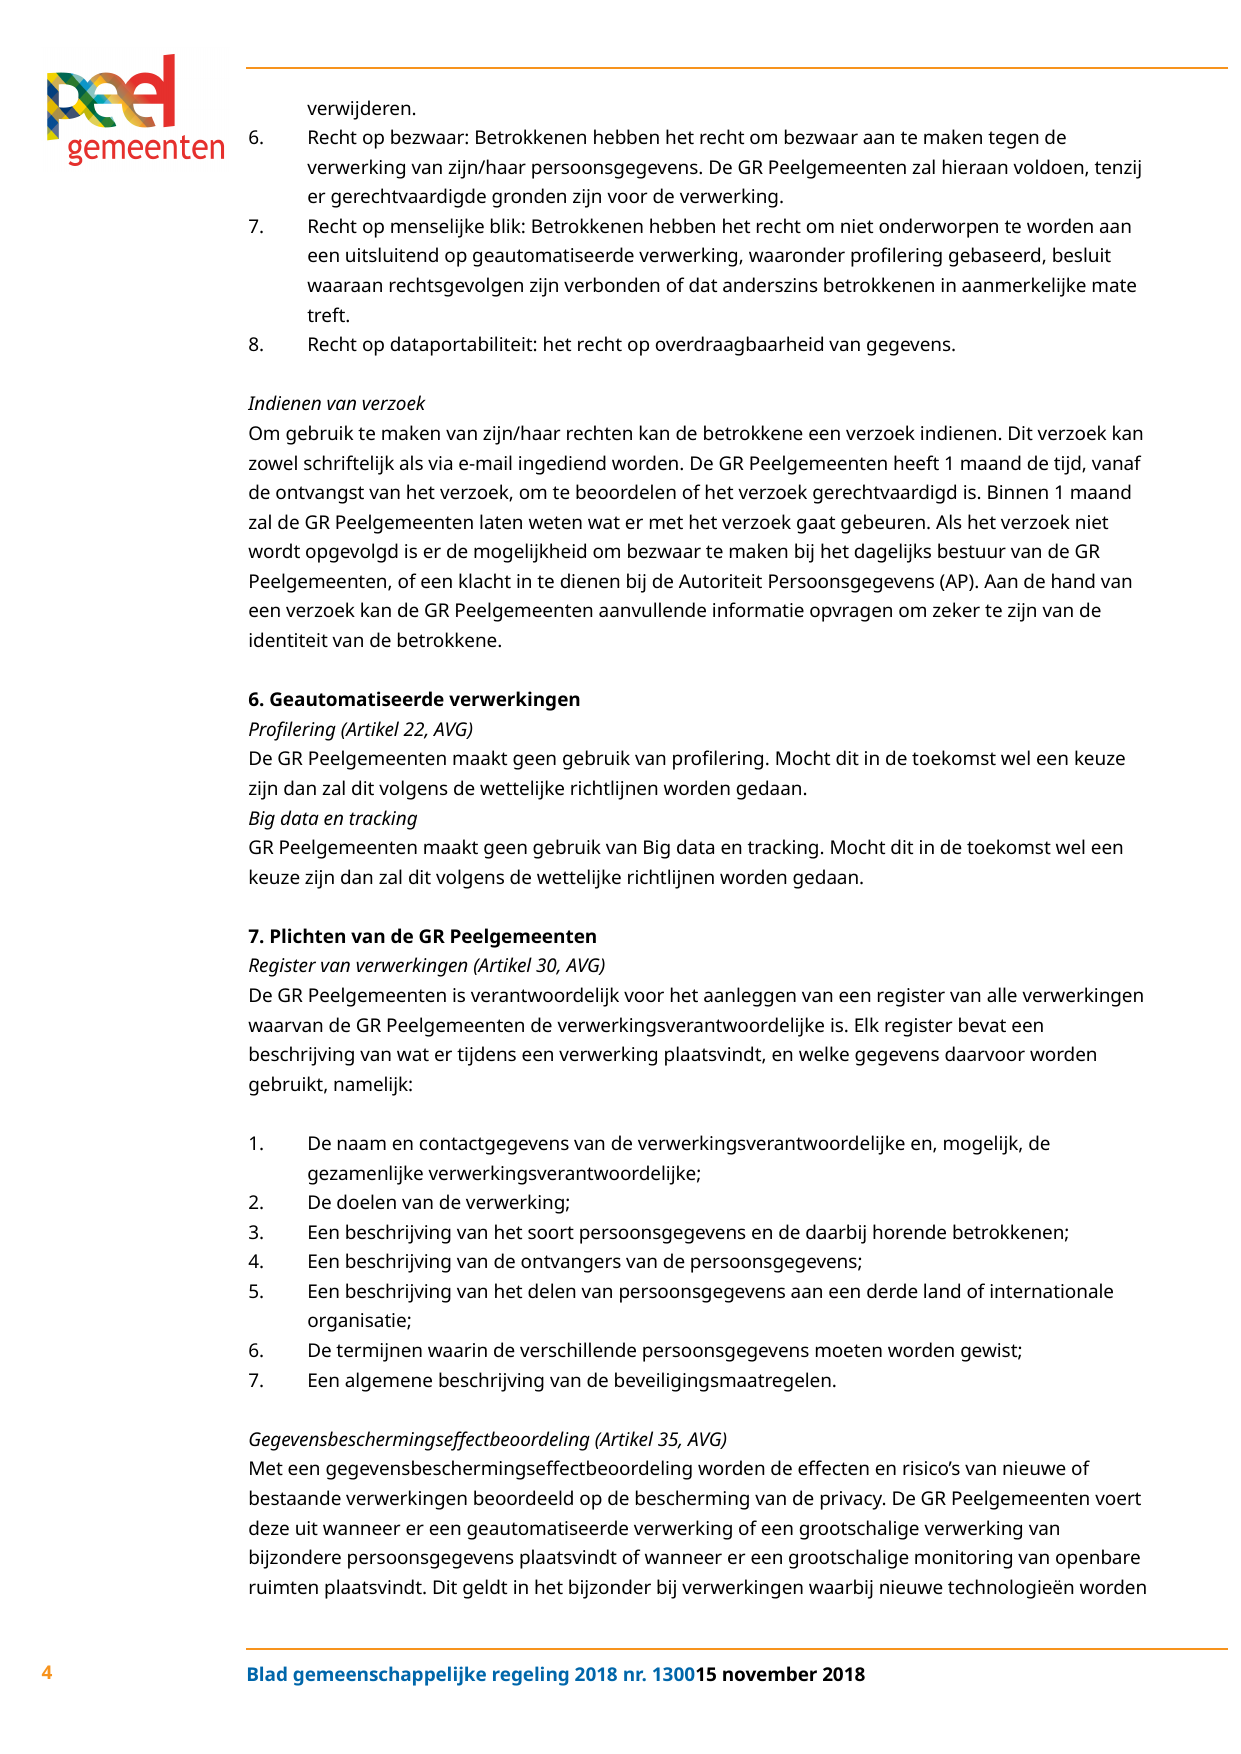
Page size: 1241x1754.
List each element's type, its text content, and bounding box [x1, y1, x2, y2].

text Gegevensbeschermingseffectbeoordeling (Artikel 35, AVG) [248, 1426, 1152, 1452]
text 7. Plichten van de GR Peelgemeenten [248, 923, 1152, 949]
list Recht op menselijke blik: Betrokkenen hebben het recht om niet onderworpen te worden aan een uitsluitend op geautomatiseerde verwerking, waaronder profilering gebaseerd, besluit waaraan rechtsgevolgen zijn verbonden of dat anderszins betrokkenen in aanmerkelijke mate treft. [248, 213, 1152, 328]
text Indienen van verzoek [248, 391, 1152, 416]
list Een beschrijving van het soort persoonsgegevens en de daarbij horende betrokkenen; [248, 1219, 1152, 1245]
list Een beschrijving van het delen van persoonsgegevens aan een derde land of internationale organisatie; [248, 1278, 1152, 1333]
list Een algemene beschrijving van de beveiligingsmaatregelen. [248, 1367, 1152, 1393]
list verwijderen. [248, 95, 1152, 121]
picture [41, 47, 231, 172]
text GR Peelgemeenten maakt geen gebruik van Big data en tracking. Mocht dit in de toekomst wel een keuze zijn dan zal dit volgens de wettelijke richtlijnen worden gedaan. [248, 834, 1152, 890]
list Een beschrijving van de ontvangers van de persoonsgegevens; [248, 1248, 1152, 1274]
text Register van verwerkingen (Artikel 30, AVG) [248, 953, 1152, 978]
list De doelen van de verwerking; [248, 1189, 1152, 1215]
text De GR Peelgemeenten maakt geen gebruik van profilering. Mocht dit in de toekomst wel een keuze zijn dan zal dit volgens de wettelijke richtlijnen worden gedaan. [248, 746, 1152, 801]
text De GR Peelgemeenten is verantwoordelijk voor het aanleggen van een register van alle verwerkingen waarvan de GR Peelgemeenten de verwerkingsverantwoordelijke is. Elk register bevat een beschrijving van wat er tijdens een verwerking plaatsvindt, en welke gegevens daarvoor worden gebruikt, namelijk: [248, 982, 1152, 1097]
text Profilering (Artikel 22, AVG) [248, 716, 1152, 742]
text 6. Geautomatiseerde verwerkingen [248, 686, 1152, 712]
list Recht op bezwaar: Betrokkenen hebben het recht om bezwaar aan te maken tegen de verwerking van zijn/haar persoonsgegevens. De GR Peelgemeenten zal hieraan voldoen, tenzij er gerechtvaardigde gronden zijn voor de verwerking. [248, 124, 1152, 209]
list De naam en contactgegevens van de verwerkingsverantwoordelijke en, mogelijk, de gezamenlijke verwerkingsverantwoordelijke; [248, 1130, 1152, 1186]
text Om gebruik te maken van zijn/haar rechten kan de betrokkene een verzoek indienen. Dit verzoek kan zowel schriftelijk als via e-mail ingediend worden. De GR Peelgemeenten heeft 1 maand de tijd, vanaf de ontvangst van het verzoek, om te beoordelen of het verzoek gerechtvaardigd is. Binnen 1 maand zal de GR Peelgemeenten laten weten wat er met het verzoek gaat gebeuren. Als het verzoek niet wordt opgevolgd is er de mogelijkheid om bezwaar te maken bij het dagelijks bestuur van de GR Peelgemeenten, of een klacht in te dienen bij de Autoriteit Persoonsgegevens (AP). Aan de hand van een verzoek kan de GR Peelgemeenten aanvullende informatie opvragen om zeker te zijn van de identiteit van de betrokkene. [248, 420, 1152, 653]
text Met een gegevensbeschermingseffectbeoordeling worden de effecten en risico’s van nieuwe of bestaande verwerkingen beoordeeld op de bescherming van de privacy. De GR Peelgemeenten voert deze uit wanneer er een geautomatiseerde verwerking of een grootschalige verwerking van bijzondere persoonsgegevens plaatsvindt of wanneer er een grootschalige monitoring van openbare ruimten plaatsvindt. Dit geldt in het bijzonder bij verwerkingen waarbij nieuwe technologieën worden [248, 1456, 1152, 1600]
text Big data en tracking [248, 805, 1152, 831]
list Recht op dataportabiliteit: het recht op overdraagbaarheid van gegevens. [248, 331, 1152, 357]
list De termijnen waarin de verschillende persoonsgegevens moeten worden gewist; [248, 1337, 1152, 1363]
